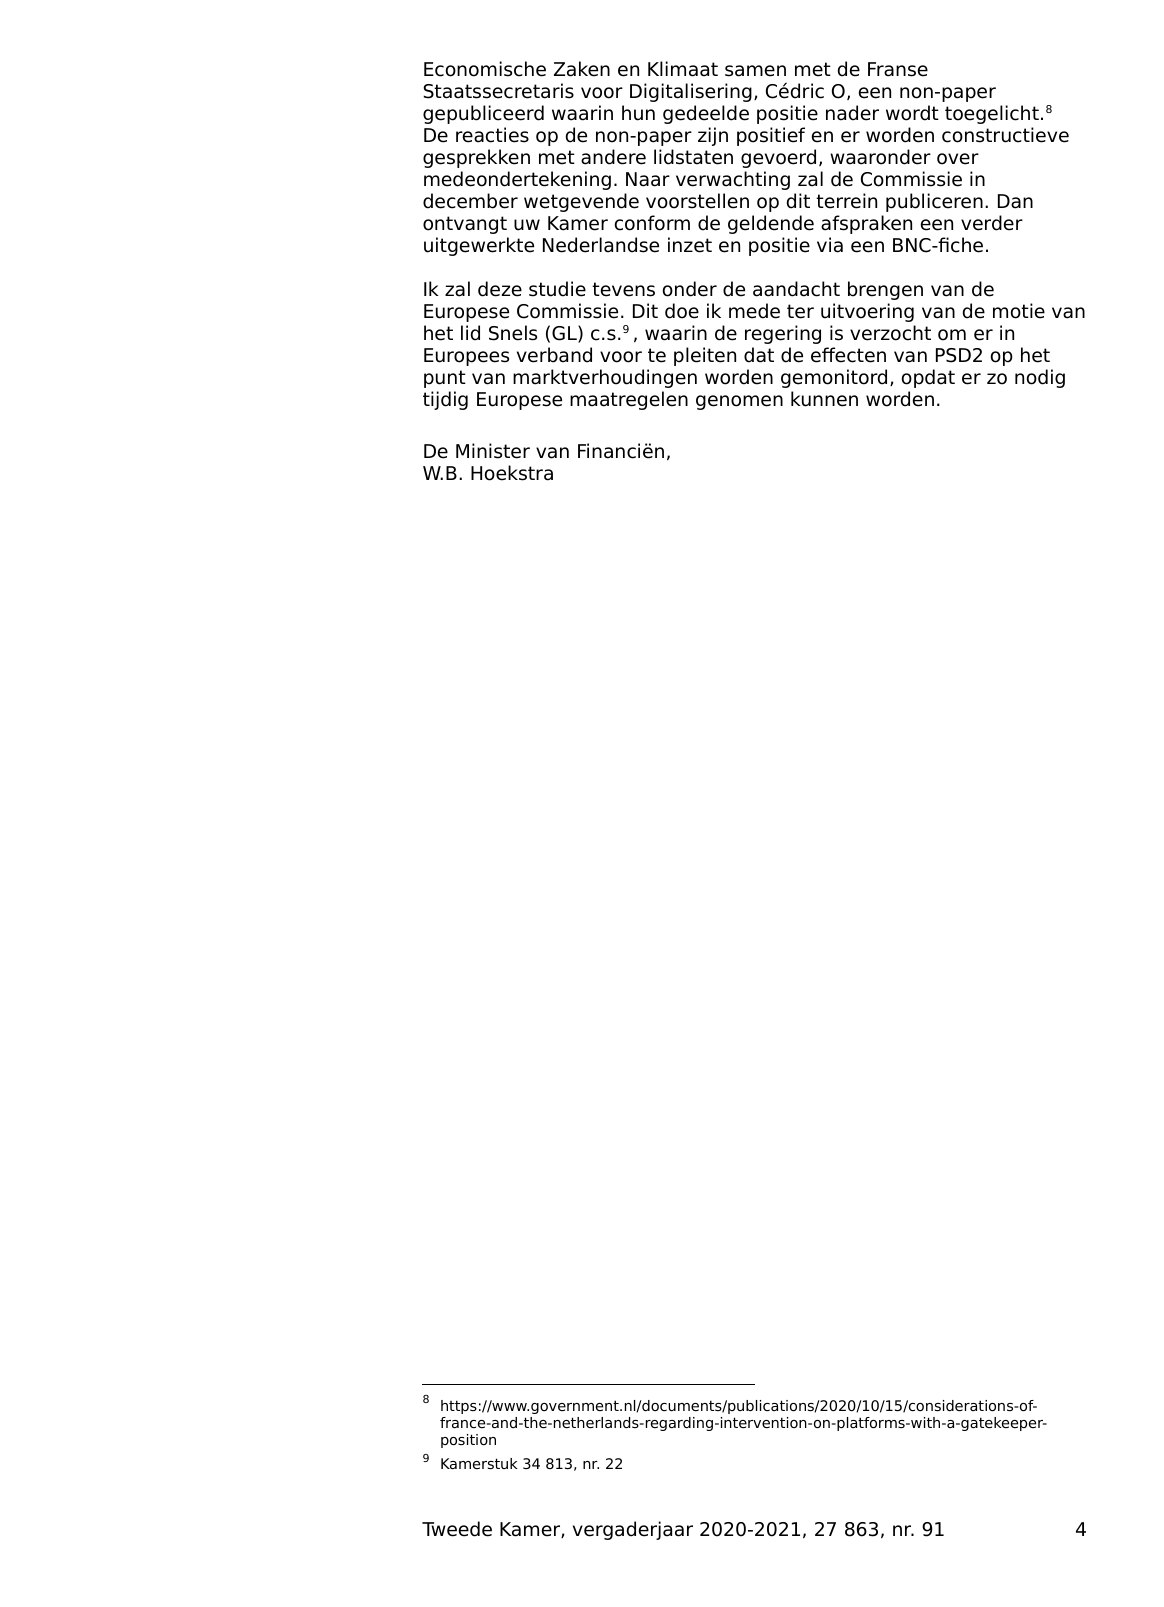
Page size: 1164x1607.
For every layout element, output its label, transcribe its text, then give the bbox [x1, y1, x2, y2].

text Economische Zaken en Klimaat samen met de Franse Staatssecretaris voor Digitalisering, Cédric O, een non-paper gepubliceerd waarin hun gedeelde positie nader wordt toegelicht. De reacties op de non-paper zijn positief en er worden constructieve gesprekken met andere lidstaten gevoerd, waaronder over medeondertekening. Naar verwachting zal de Commissie in december wetgevende voorstellen op dit terrein publiceren. Dan ontvangt uw Kamer conform de geldende afspraken een verder uitgewerkte Nederlandse inzet en positie via een BNC-fiche. [422, 59, 1087, 257]
text Kamerstuk 34 813, nr. 22 [422, 1452, 1087, 1474]
text De Minister van Financiën, W.B. Hoekstra [422, 441, 1087, 485]
text https://www.government.nl/documents/publications/2020/10/15/considerations-of-france-and-the-netherlands-regarding-intervention-on-platforms-with-a-gatekeeper-position [422, 1393, 1087, 1449]
text Ik zal deze studie tevens onder de aandacht brengen van de Europese Commissie. Dit doe ik mede ter uitvoering van de motie van het lid Snels (GL) c.s., waarin de regering is verzocht om er in Europees verband voor te pleiten dat de effecten van PSD2 op het punt van marktverhoudingen worden gemonitord, opdat er zo nodig tijdig Europese maatregelen genomen kunnen worden. [422, 279, 1087, 411]
